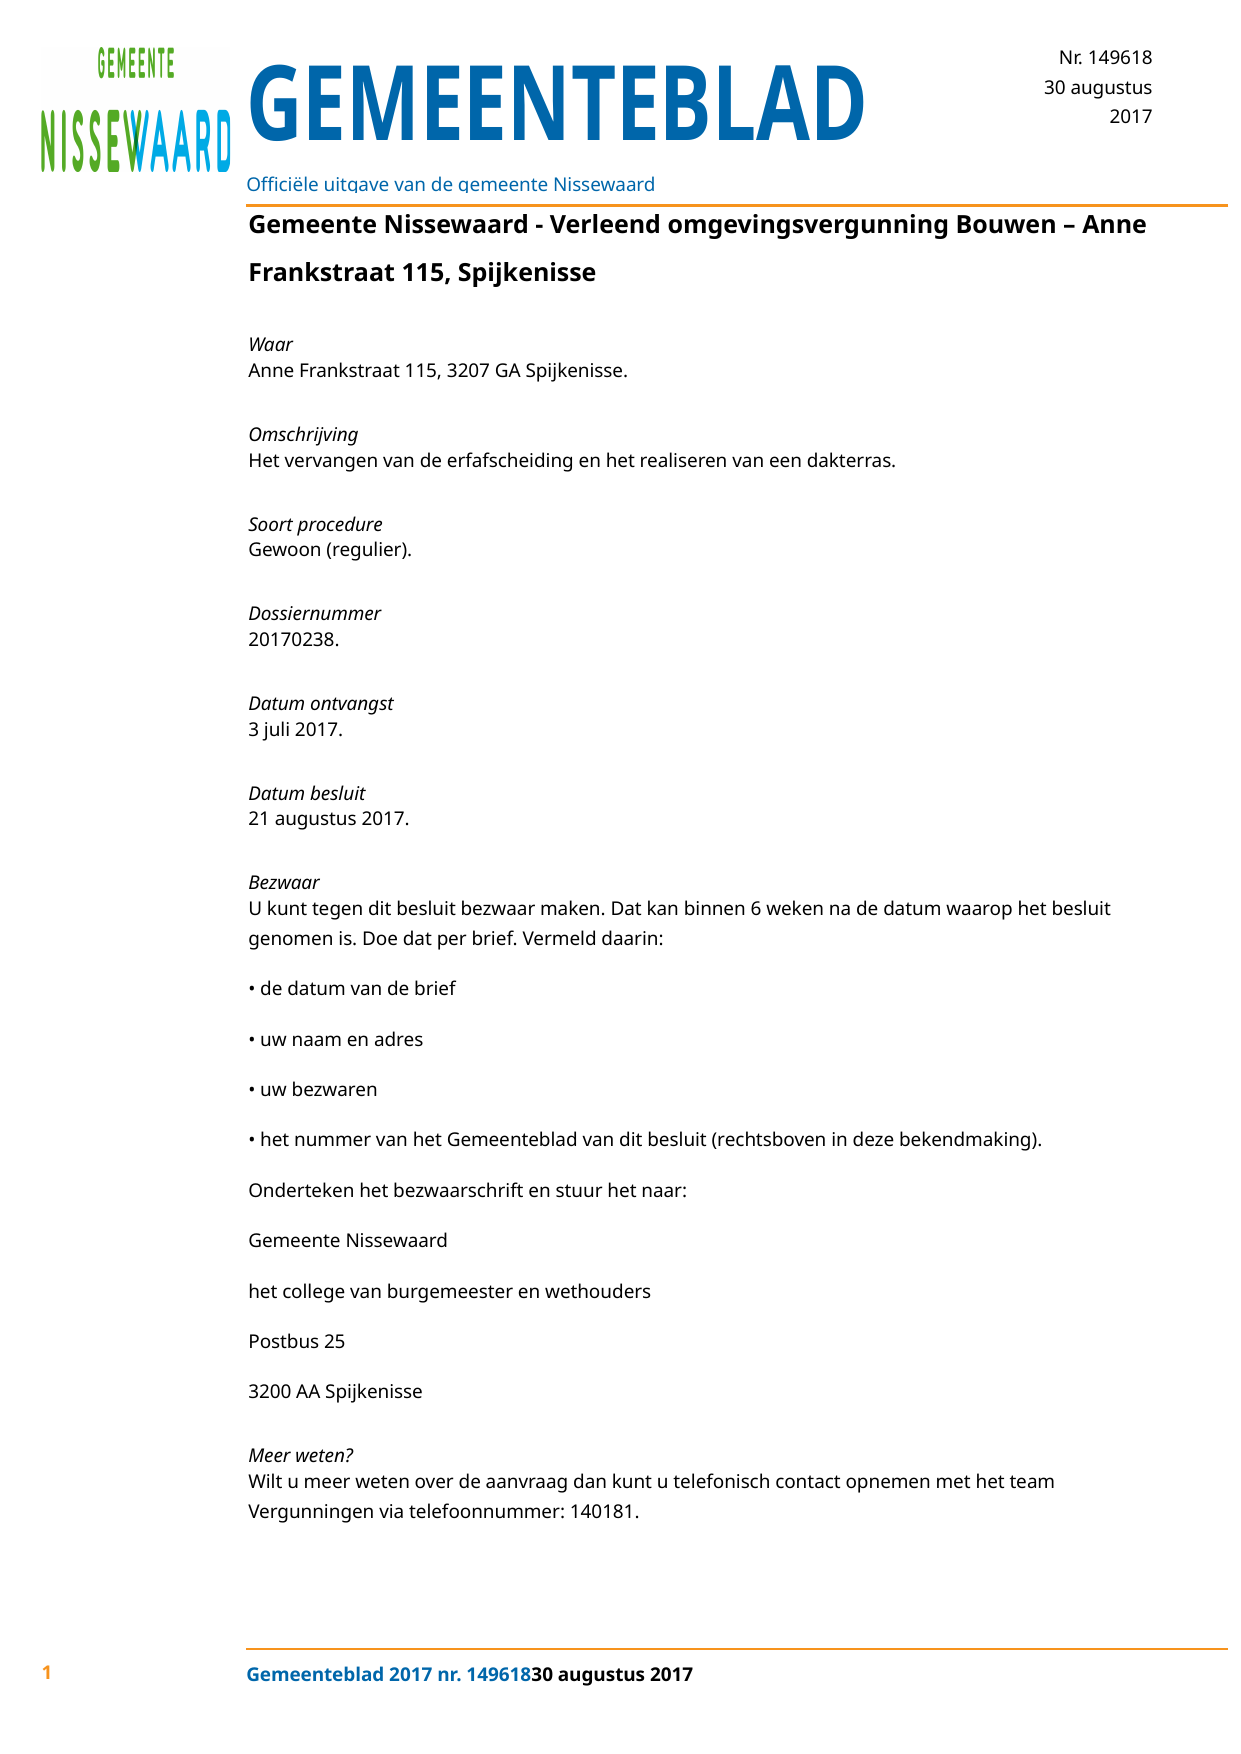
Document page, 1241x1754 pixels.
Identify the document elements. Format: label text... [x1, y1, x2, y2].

text Wilt u meer weten over de aanvraag dan kunt u telefonisch contact opnemen met het team Vergunningen via telefoonnummer: 140181. [248, 1468, 1152, 1524]
text Anne Frankstraat 115, 3207 GA Spijkenisse. [248, 357, 1152, 383]
picture [176, 157, 187, 172]
picture [41, 47, 231, 172]
text Datum ontvangst [248, 690, 1152, 716]
text Meer weten? [248, 1443, 1152, 1468]
text 21 augustus 2017. [248, 806, 1152, 831]
text het college van burgemeester en wethouders [248, 1278, 1152, 1303]
text • uw bezwaren [248, 1076, 1152, 1102]
text Postbus 25 [248, 1328, 1152, 1354]
text • uw naam en adres [248, 1026, 1152, 1051]
picture [201, 122, 206, 138]
picture [200, 151, 206, 172]
text Soort procedure [248, 511, 1152, 537]
text • het nummer van het Gemeenteblad van dit besluit (rechtsboven in deze bekendmaking). [248, 1127, 1152, 1152]
text Gemeente Nissewaard - Verleend omgevingsvergunning Bouwen – Anne Frankstraat 115, Spijkenisse [248, 207, 1152, 288]
text Gemeente Nissewaard [248, 1227, 1152, 1253]
picture [154, 157, 165, 172]
text • de datum van de brief [248, 975, 1152, 1001]
text Omschrijving [248, 421, 1152, 447]
text Datum besluit [248, 780, 1152, 806]
text Dossiernummer [248, 601, 1152, 626]
text Gewoon (regulier). [248, 537, 1152, 562]
text 20170238. [248, 626, 1152, 652]
text 3 juli 2017. [248, 716, 1152, 742]
text U kunt tegen dit besluit bezwaar maken. Dat kan binnen 6 weken na de datum waarop het besluit genomen is. Doe dat per brief. Vermeld daarin: [248, 895, 1152, 951]
picture [222, 122, 227, 160]
text Bezwaar [248, 869, 1152, 895]
text Waar [248, 331, 1152, 357]
text Het vervangen van de erfafscheiding en het realiseren van een dakterras. [248, 447, 1152, 473]
text Onderteken het bezwaarschrift en stuur het naar: [248, 1177, 1152, 1203]
text 3200 AA Spijkenisse [248, 1379, 1152, 1404]
